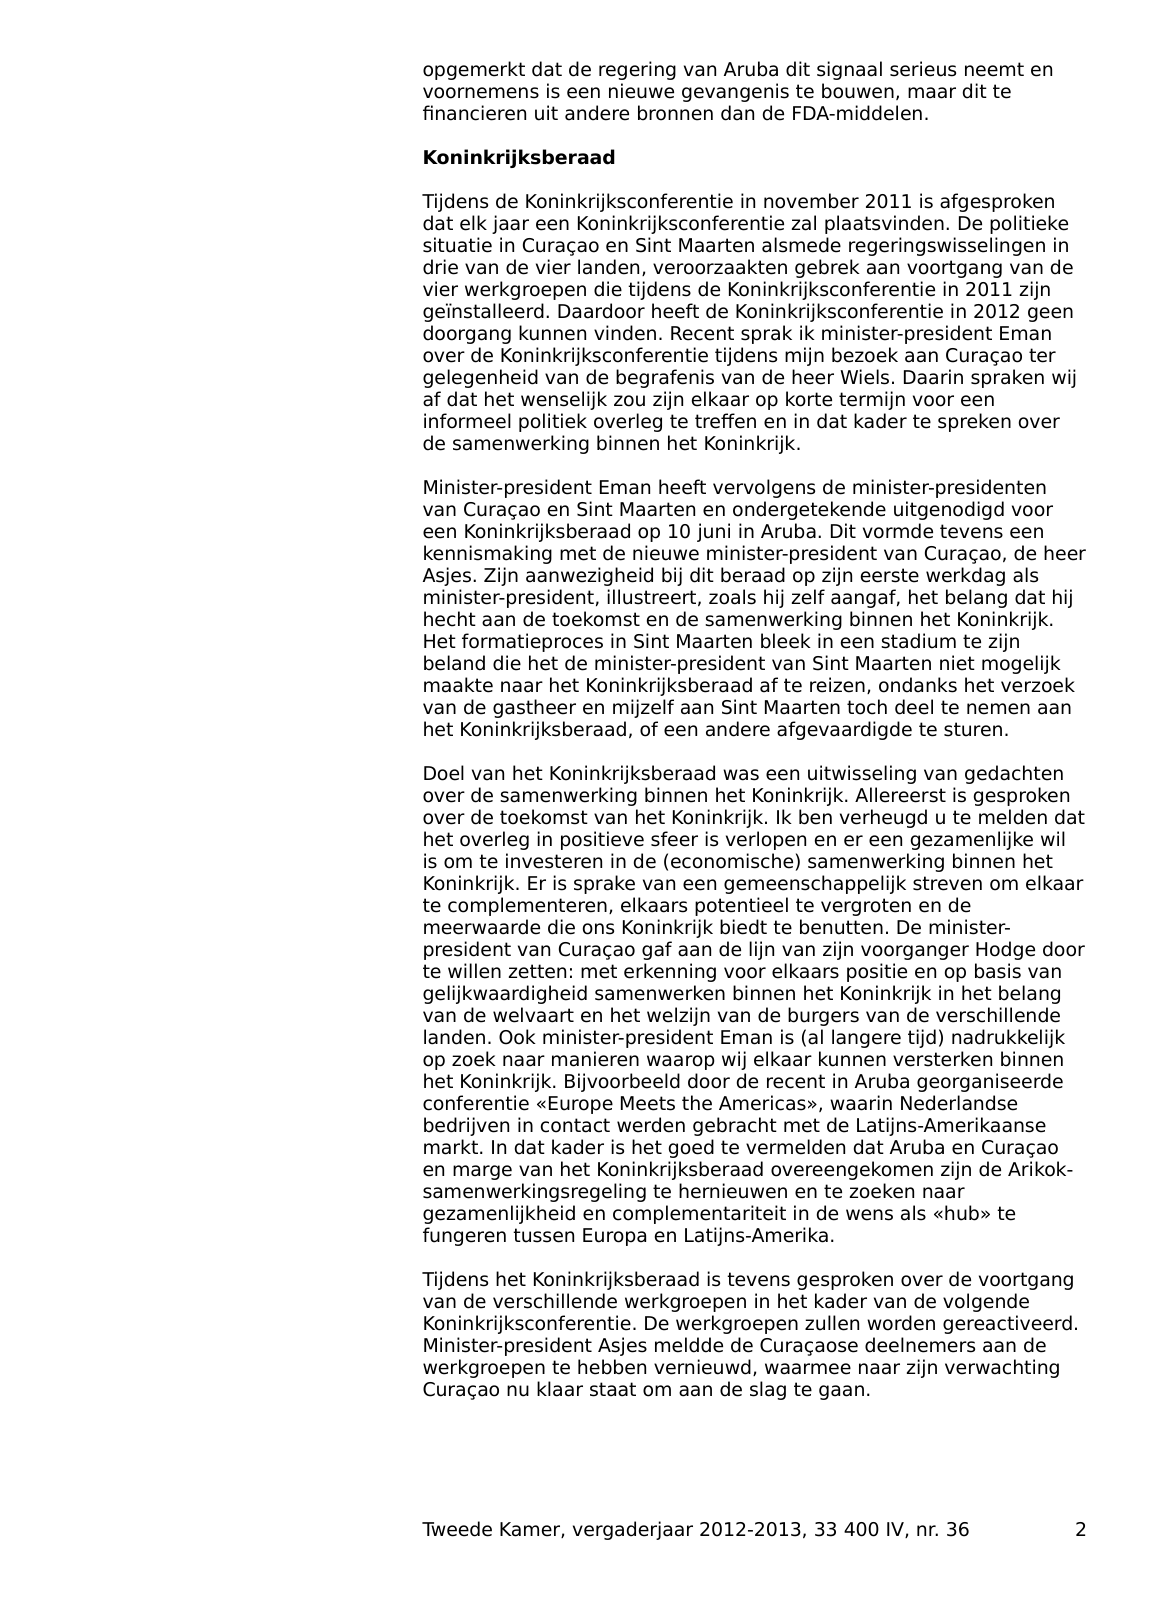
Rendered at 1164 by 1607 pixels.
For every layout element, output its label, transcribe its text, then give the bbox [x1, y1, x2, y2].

text Tijdens de Koninkrijksconferentie in november 2011 is afgesproken dat elk jaar een Koninkrijksconferentie zal plaatsvinden. De politieke situatie in Curaçao en Sint Maarten alsmede regeringswisselingen in drie van de vier landen, veroorzaakten gebrek aan voortgang van de vier werkgroepen die tijdens de Koninkrijksconferentie in 2011 zijn geïnstalleerd. Daardoor heeft de Koninkrijksconferentie in 2012 geen doorgang kunnen vinden. Recent sprak ik minister-president Eman over de Koninkrijksconferentie tijdens mijn bezoek aan Curaçao ter gelegenheid van de begrafenis van de heer Wiels. Daarin spraken wij af dat het wenselijk zou zijn elkaar op korte termijn voor een informeel politiek overleg te treffen en in dat kader te spreken over de samenwerking binnen het Koninkrijk. [422, 191, 1087, 455]
text Minister-president Eman heeft vervolgens de minister-presidenten van Curaçao en Sint Maarten en ondergetekende uitgenodigd voor een Koninkrijksberaad op 10 juni in Aruba. Dit vormde tevens een kennismaking met de nieuwe minister-president van Curaçao, de heer Asjes. Zijn aanwezigheid bij dit beraad op zijn eerste werkdag als minister-president, illustreert, zoals hij zelf aangaf, het belang dat hij hecht aan de toekomst en de samenwerking binnen het Koninkrijk. [422, 477, 1087, 631]
text opgemerkt dat de regering van Aruba dit signaal serieus neemt en voornemens is een nieuwe gevangenis te bouwen, maar dit te financieren uit andere bronnen dan de FDA-middelen. [422, 59, 1087, 125]
subtitle Koninkrijksberaad [422, 147, 1087, 169]
text Het formatieproces in Sint Maarten bleek in een stadium te zijn beland die het de minister-president van Sint Maarten niet mogelijk maakte naar het Koninkrijksberaad af te reizen, ondanks het verzoek van de gastheer en mijzelf aan Sint Maarten toch deel te nemen aan het Koninkrijksberaad, of een andere afgevaardigde te sturen. [422, 631, 1087, 741]
text Tijdens het Koninkrijksberaad is tevens gesproken over de voortgang van de verschillende werkgroepen in het kader van de volgende Koninkrijksconferentie. De werkgroepen zullen worden gereactiveerd. Minister-president Asjes meldde de Curaçaose deelnemers aan de werkgroepen te hebben vernieuwd, waarmee naar zijn verwachting Curaçao nu klaar staat om aan de slag te gaan. [422, 1269, 1087, 1401]
text Doel van het Koninkrijksberaad was een uitwisseling van gedachten over de samenwerking binnen het Koninkrijk. Allereerst is gesproken over de toekomst van het Koninkrijk. Ik ben verheugd u te melden dat het overleg in positieve sfeer is verlopen en er een gezamenlijke wil is om te investeren in de (economische) samenwerking binnen het Koninkrijk. Er is sprake van een gemeenschappelijk streven om elkaar te complementeren, elkaars potentieel te vergroten en de meerwaarde die ons Koninkrijk biedt te benutten. De minister-president van Curaçao gaf aan de lijn van zijn voorganger Hodge door te willen zetten: met erkenning voor elkaars positie en op basis van gelijkwaardigheid samenwerken binnen het Koninkrijk in het belang van de welvaart en het welzijn van de burgers van de verschillende landen. Ook minister-president Eman is (al langere tijd) nadrukkelijk op zoek naar manieren waarop wij elkaar kunnen versterken binnen het Koninkrijk. Bijvoorbeeld door de recent in Aruba georganiseerde conferentie «Europe Meets the Americas», waarin Nederlandse bedrijven in contact werden gebracht met de Latijns-Amerikaanse markt. In dat kader is het goed te vermelden dat Aruba en Curaçao en marge van het Koninkrijksberaad overeengekomen zijn de Arikok-samenwerkingsregeling te hernieuwen en te zoeken naar gezamenlijkheid en complementariteit in de wens als «hub» te fungeren tussen Europa en Latijns-Amerika. [422, 763, 1087, 1247]
